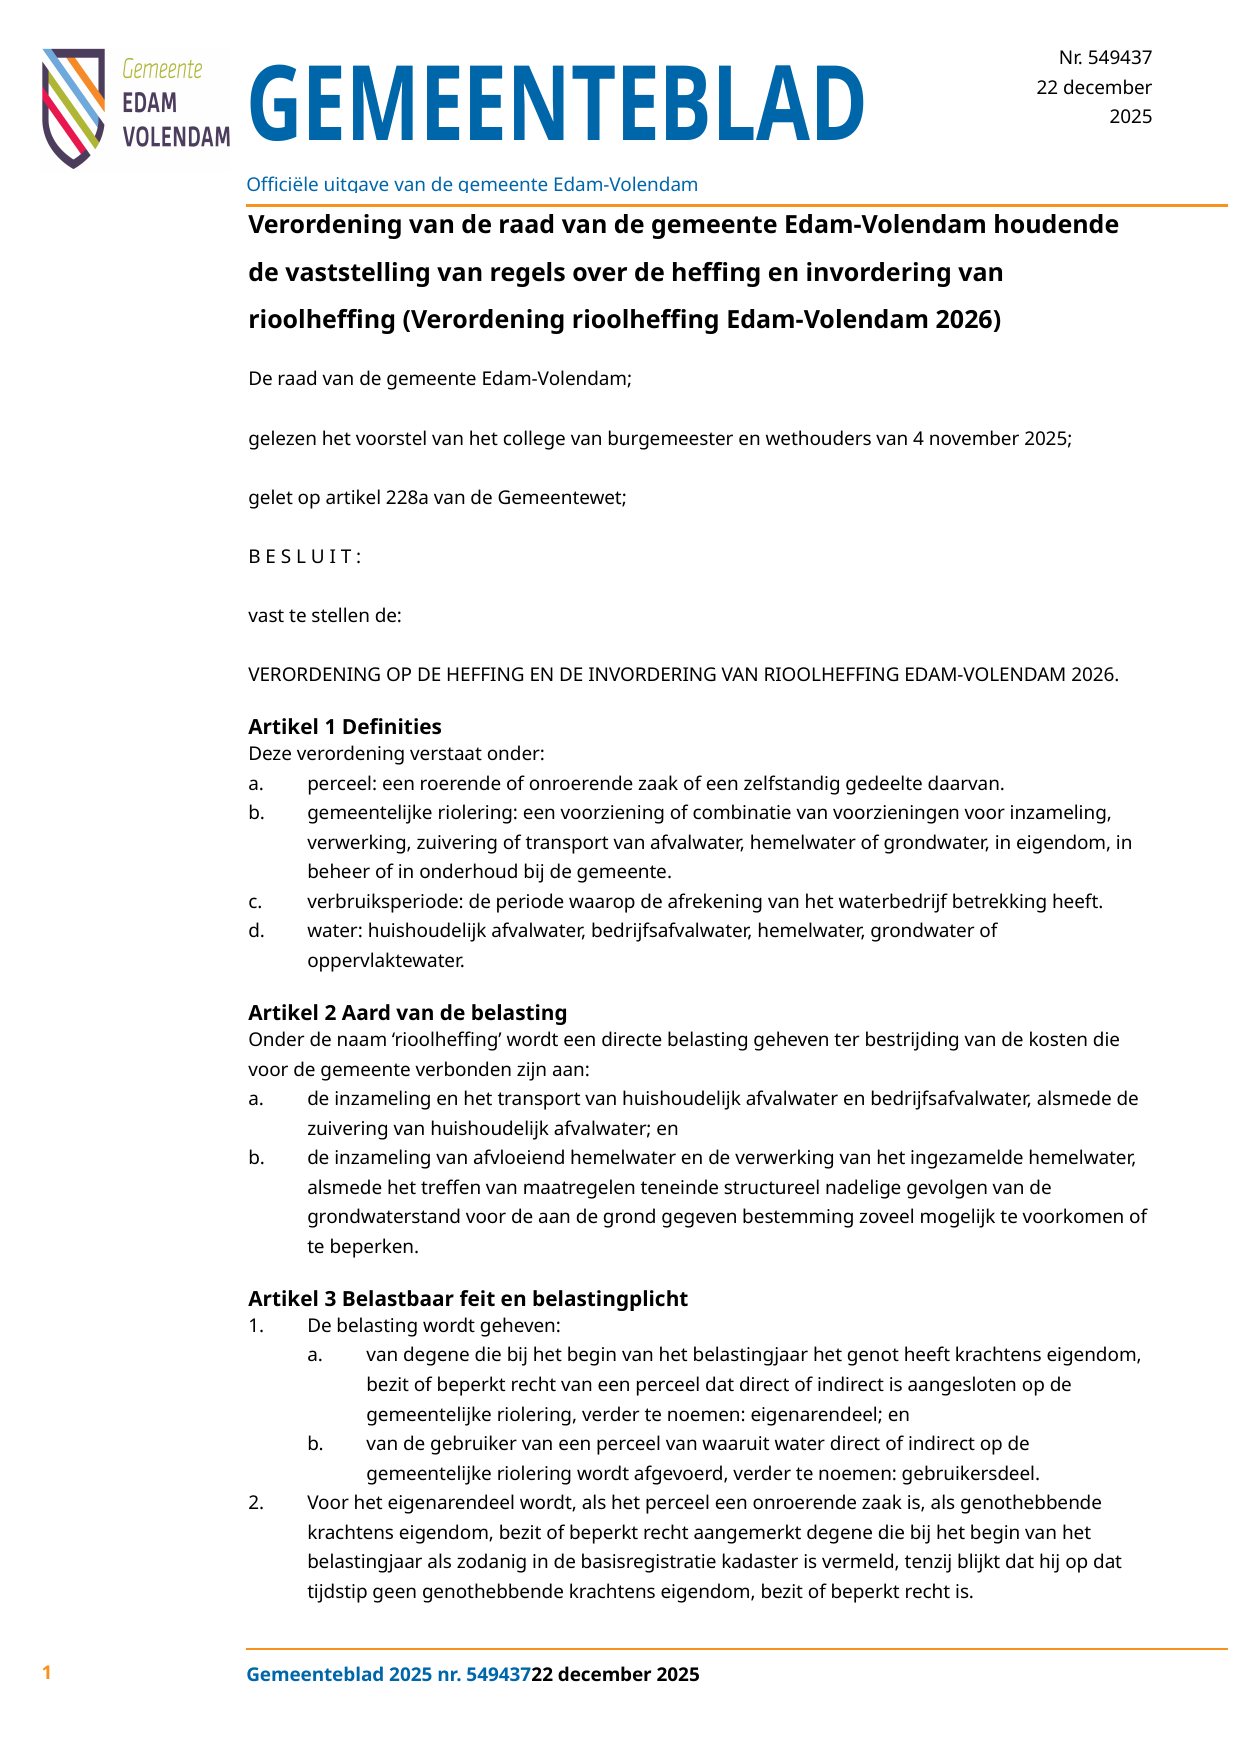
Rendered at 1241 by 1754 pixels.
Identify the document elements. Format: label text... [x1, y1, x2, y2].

text Deze verordening verstaat onder: [248, 740, 1152, 766]
list verbruiksperiode: de periode waarop de afrekening van het waterbedrijf betrekking heeft. [248, 888, 1152, 914]
text VERORDENING OP DE HEFFING EN DE INVORDERING VAN RIOOLHEFFING EDAM-VOLENDAM 2026. [248, 661, 1152, 687]
text B E S L U I T : [248, 543, 1152, 569]
list Voor het eigenarendeel wordt, als het perceel een onroerende zaak is, als genothebbende krachtens eigendom, bezit of beperkt recht aangemerkt degene die bij het begin van het belastingjaar als zodanig in de basisregistratie kadaster is vermeld, tenzij blijkt dat hij op dat tijdstip geen genothebbende krachtens eigendom, bezit of beperkt recht is. [248, 1489, 1152, 1604]
text gelet op artikel 228a van de Gemeentewet; [248, 484, 1152, 509]
list De belasting wordt geheven: [248, 1312, 1152, 1338]
list de inzameling van afvloeiend hemelwater en de verwerking van het ingezamelde hemelwater, alsmede het treffen van maatregelen teneinde structureel nadelige gevolgen van de grondwaterstand voor de aan de grond gegeven bestemming zoveel mogelijk te voorkomen of te beperken. [248, 1144, 1152, 1259]
text vast te stellen de: [248, 602, 1152, 628]
list perceel: een roerende of onroerende zaak of een zelfstandig gedeelte daarvan. [248, 770, 1152, 796]
text De raad van de gemeente Edam-Volendam; [248, 366, 1152, 391]
list van degene die bij het begin van het belastingjaar het genot heeft krachtens eigendom, bezit of beperkt recht van een perceel dat direct of indirect is aangesloten op de gemeentelijke riolering, verder te noemen: eigenarendeel; en [307, 1342, 1152, 1427]
list van de gebruiker van een perceel van waaruit water direct of indirect op de gemeentelijke riolering wordt afgevoerd, verder te noemen: gebruikersdeel. [307, 1430, 1152, 1486]
text Artikel 2 Aard van de belasting [248, 998, 1152, 1026]
text Artikel 1 Definities [248, 712, 1152, 740]
text Onder de naam ‘rioolheffing’ wordt een directe belasting geheven ter bestrijding van de kosten die voor de gemeente verbonden zijn aan: [248, 1026, 1152, 1081]
text gelezen het voorstel van het college van burgemeester en wethouders van 4 november 2025; [248, 425, 1152, 450]
list gemeentelijke riolering: een voorziening of combinatie van voorzieningen voor inzameling, verwerking, zuivering of transport van afvalwater, hemelwater of grondwater, in eigendom, in beheer of in onderhoud bij de gemeente. [248, 799, 1152, 884]
text Artikel 3 Belastbaar feit en belastingplicht [248, 1284, 1152, 1312]
list water: huishoudelijk afvalwater, bedrijfsafvalwater, hemelwater, grondwater of oppervlaktewater. [248, 918, 1152, 973]
list de inzameling en het transport van huishoudelijk afvalwater en bedrijfsafvalwater, alsmede de zuivering van huishoudelijk afvalwater; en [248, 1085, 1152, 1141]
text Verordening van de raad van de gemeente Edam-Volendam houdende de vaststelling van regels over de heffing en invordering van rioolheffing (Verordening rioolheffing Edam-Volendam 2026) [248, 207, 1152, 336]
picture [41, 47, 231, 172]
